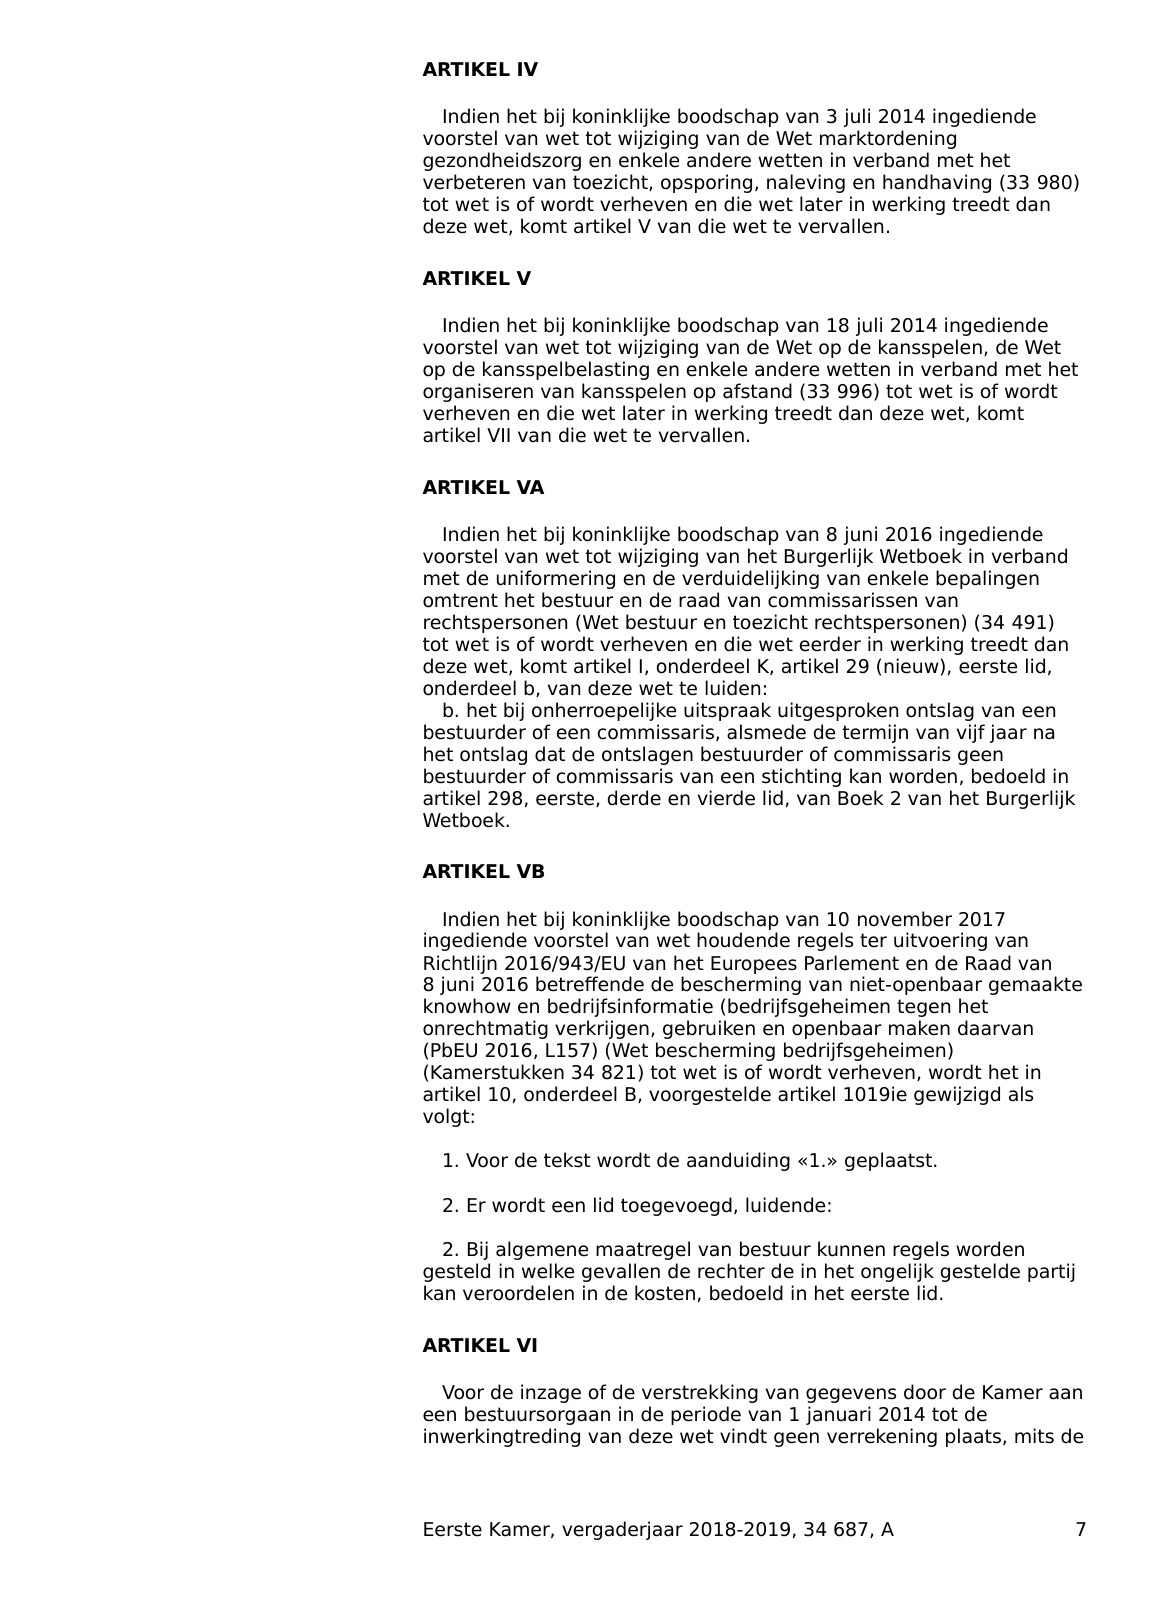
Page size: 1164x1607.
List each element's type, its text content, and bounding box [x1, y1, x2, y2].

subtitle ARTIKEL VA [422, 477, 1087, 499]
text Indien het bij koninklijke boodschap van 8 juni 2016 ingediende voorstel van wet tot wijziging van het Burgerlijk Wetboek in verband met de uniformering en de verduidelijking van enkele bepalingen omtrent het bestuur en de raad van commissarissen van rechtspersonen (Wet bestuur en toezicht rechtspersonen) (34 491) tot wet is of wordt verheven en die wet eerder in werking treedt dan deze wet, komt artikel I, onderdeel K, artikel 29 (nieuw), eerste lid, onderdeel b, van deze wet te luiden: [422, 524, 1087, 699]
text Indien het bij koninklijke boodschap van 10 november 2017 ingediende voorstel van wet houdende regels ter uitvoering van Richtlijn 2016/943/EU van het Europees Parlement en de Raad van 8 juni 2016 betreffende de bescherming van niet-openbaar gemaakte knowhow en bedrijfsinformatie (bedrijfsgeheimen tegen het onrechtmatig verkrijgen, gebruiken en openbaar maken daarvan (PbEU 2016, L157) (Wet bescherming bedrijfsgeheimen) (Kamerstukken 34 821) tot wet is of wordt verheven, wordt het in artikel 10, onderdeel B, voorgestelde artikel 1019ie gewijzigd als volgt: [422, 908, 1087, 1128]
text Voor de inzage of de verstrekking van gegevens door de Kamer aan een bestuursorgaan in de periode van 1 januari 2014 tot de inwerkingtreding van deze wet vindt geen verrekening plaats, mits de [422, 1382, 1087, 1448]
text Indien het bij koninklijke boodschap van 3 juli 2014 ingediende voorstel van wet tot wijziging van de Wet marktordening gezondheidszorg en enkele andere wetten in verband met het verbeteren van toezicht, opsporing, naleving en handhaving (33 980) tot wet is of wordt verheven en die wet later in werking treedt dan deze wet, komt artikel V van die wet te vervallen. [422, 106, 1087, 238]
text 2. Bij algemene maatregel van bestuur kunnen regels worden gesteld in welke gevallen de rechter de in het ongelijk gestelde partij kan veroordelen in de kosten, bedoeld in het eerste lid. [422, 1239, 1087, 1305]
text Indien het bij koninklijke boodschap van 18 juli 2014 ingediende voorstel van wet tot wijziging van de Wet op de kansspelen, de Wet op de kansspelbelasting en enkele andere wetten in verband met het organiseren van kansspelen op afstand (33 996) tot wet is of wordt verheven en die wet later in werking treedt dan deze wet, komt artikel VII van die wet te vervallen. [422, 315, 1087, 447]
subtitle ARTIKEL V [422, 268, 1087, 290]
subtitle ARTIKEL VB [422, 861, 1087, 883]
subtitle ARTIKEL VI [422, 1335, 1087, 1357]
text 2. Er wordt een lid toegevoegd, luidende: [422, 1194, 1087, 1217]
text 1. Voor de tekst wordt de aanduiding «1.» geplaatst. [422, 1150, 1087, 1172]
text b. het bij onherroepelijke uitspraak uitgesproken ontslag van een bestuurder of een commissaris, alsmede de termijn van vijf jaar na het ontslag dat de ontslagen bestuurder of commissaris geen bestuurder of commissaris van een stichting kan worden, bedoeld in artikel 298, eerste, derde en vierde lid, van Boek 2 van het Burgerlijk Wetboek. [422, 699, 1087, 831]
subtitle ARTIKEL IV [422, 59, 1087, 81]
